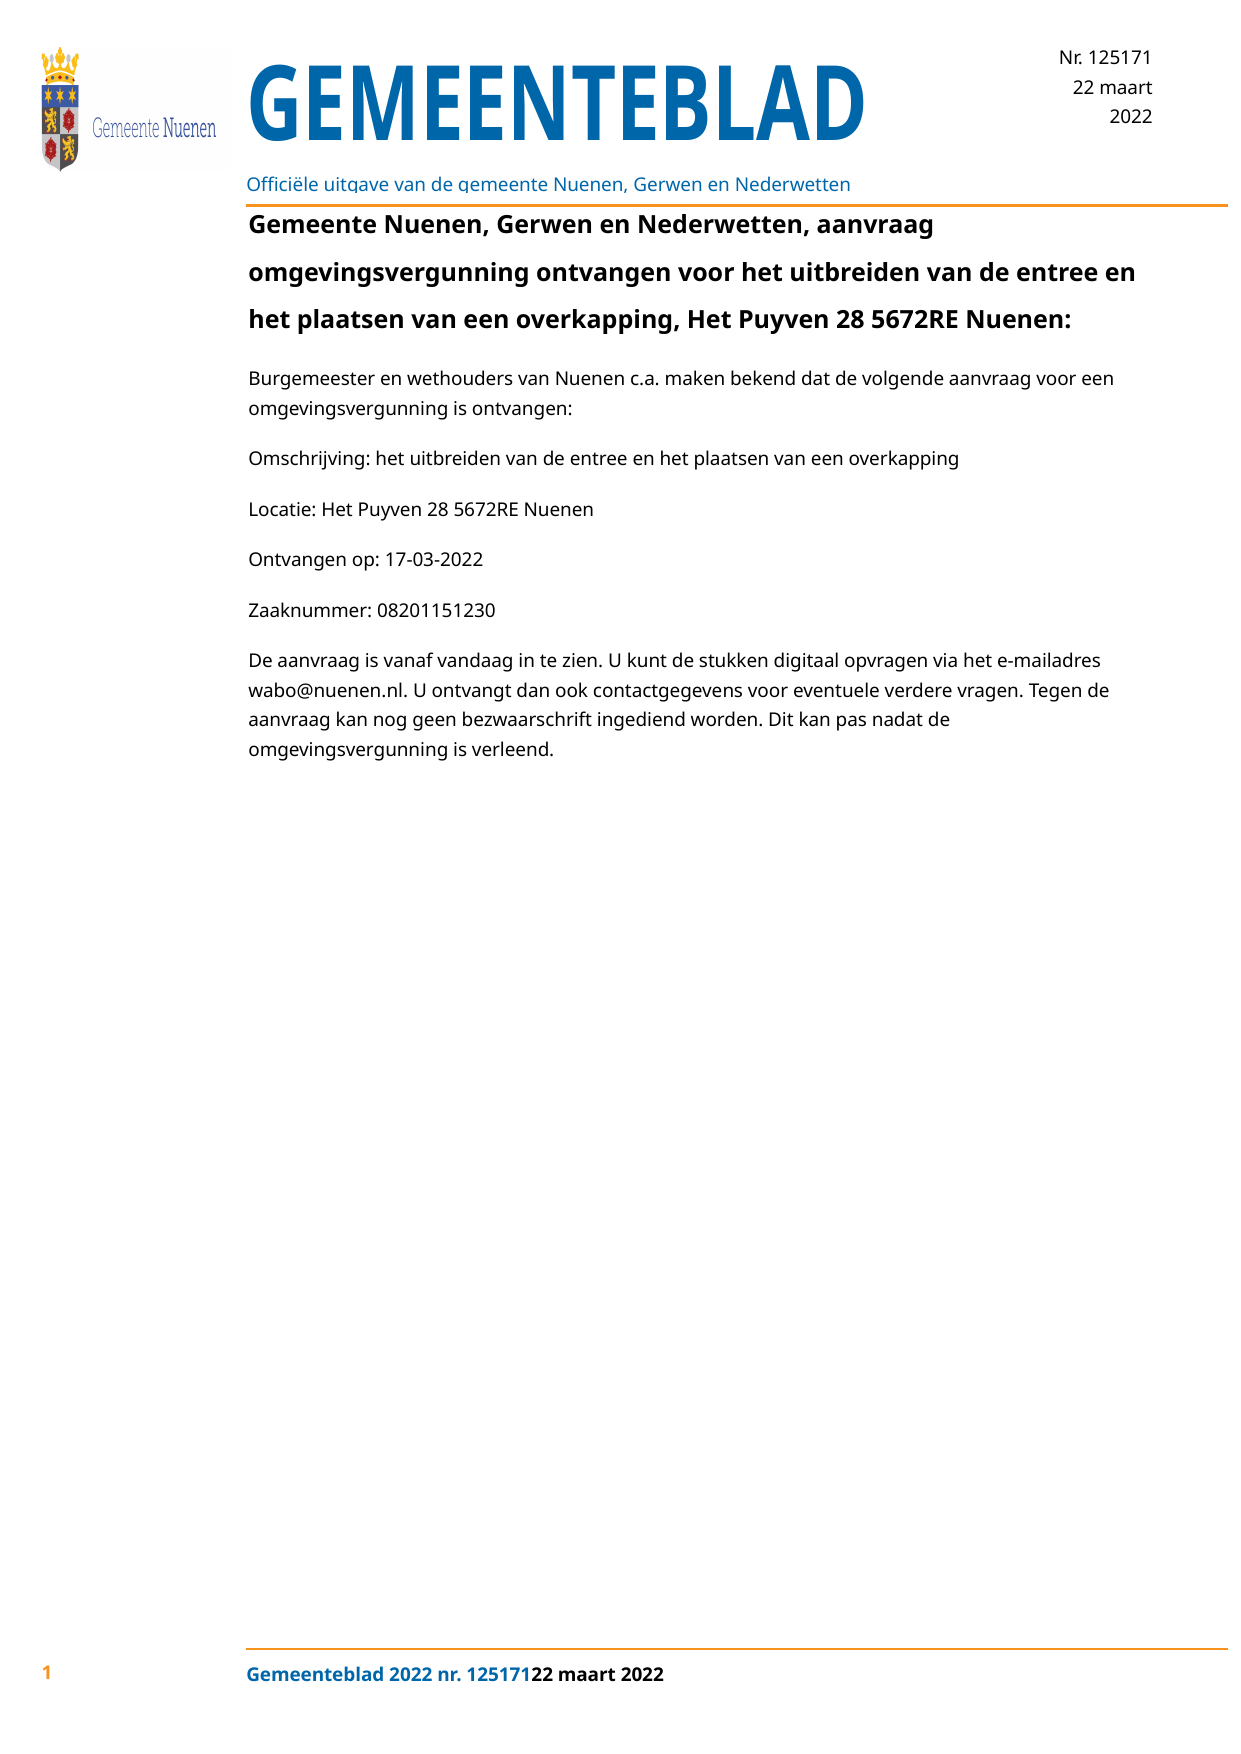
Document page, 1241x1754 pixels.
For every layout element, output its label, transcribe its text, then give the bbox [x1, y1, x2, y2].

text Omschrijving: het uitbreiden van de entree en het plaatsen van een overkapping [248, 446, 1152, 471]
picture [41, 47, 231, 172]
text Locatie: Het Puyven 28 5672RE Nuenen [248, 496, 1152, 522]
text Burgemeester en wethouders van Nuenen c.a. maken bekend dat de volgende aanvraag voor een omgevingsvergunning is ontvangen: [248, 366, 1152, 421]
text Gemeente Nuenen, Gerwen en Nederwetten, aanvraag omgevingsvergunning ontvangen voor het uitbreiden van de entree en het plaatsen van een overkapping, Het Puyven 28 5672RE Nuenen: [248, 207, 1152, 336]
text Zaaknummer: 08201151230 [248, 597, 1152, 622]
text De aanvraag is vanaf vandaag in te zien. U kunt de stukken digitaal opvragen via het e-mailadres wabo@nuenen.nl. U ontvangt dan ook contactgegevens voor eventuele verdere vragen. Tegen de aanvraag kan nog geen bezwaarschrift ingediend worden. Dit kan pas nadat de omgevingsvergunning is verleend. [248, 647, 1152, 762]
text Ontvangen op: 17-03-2022 [248, 546, 1152, 572]
